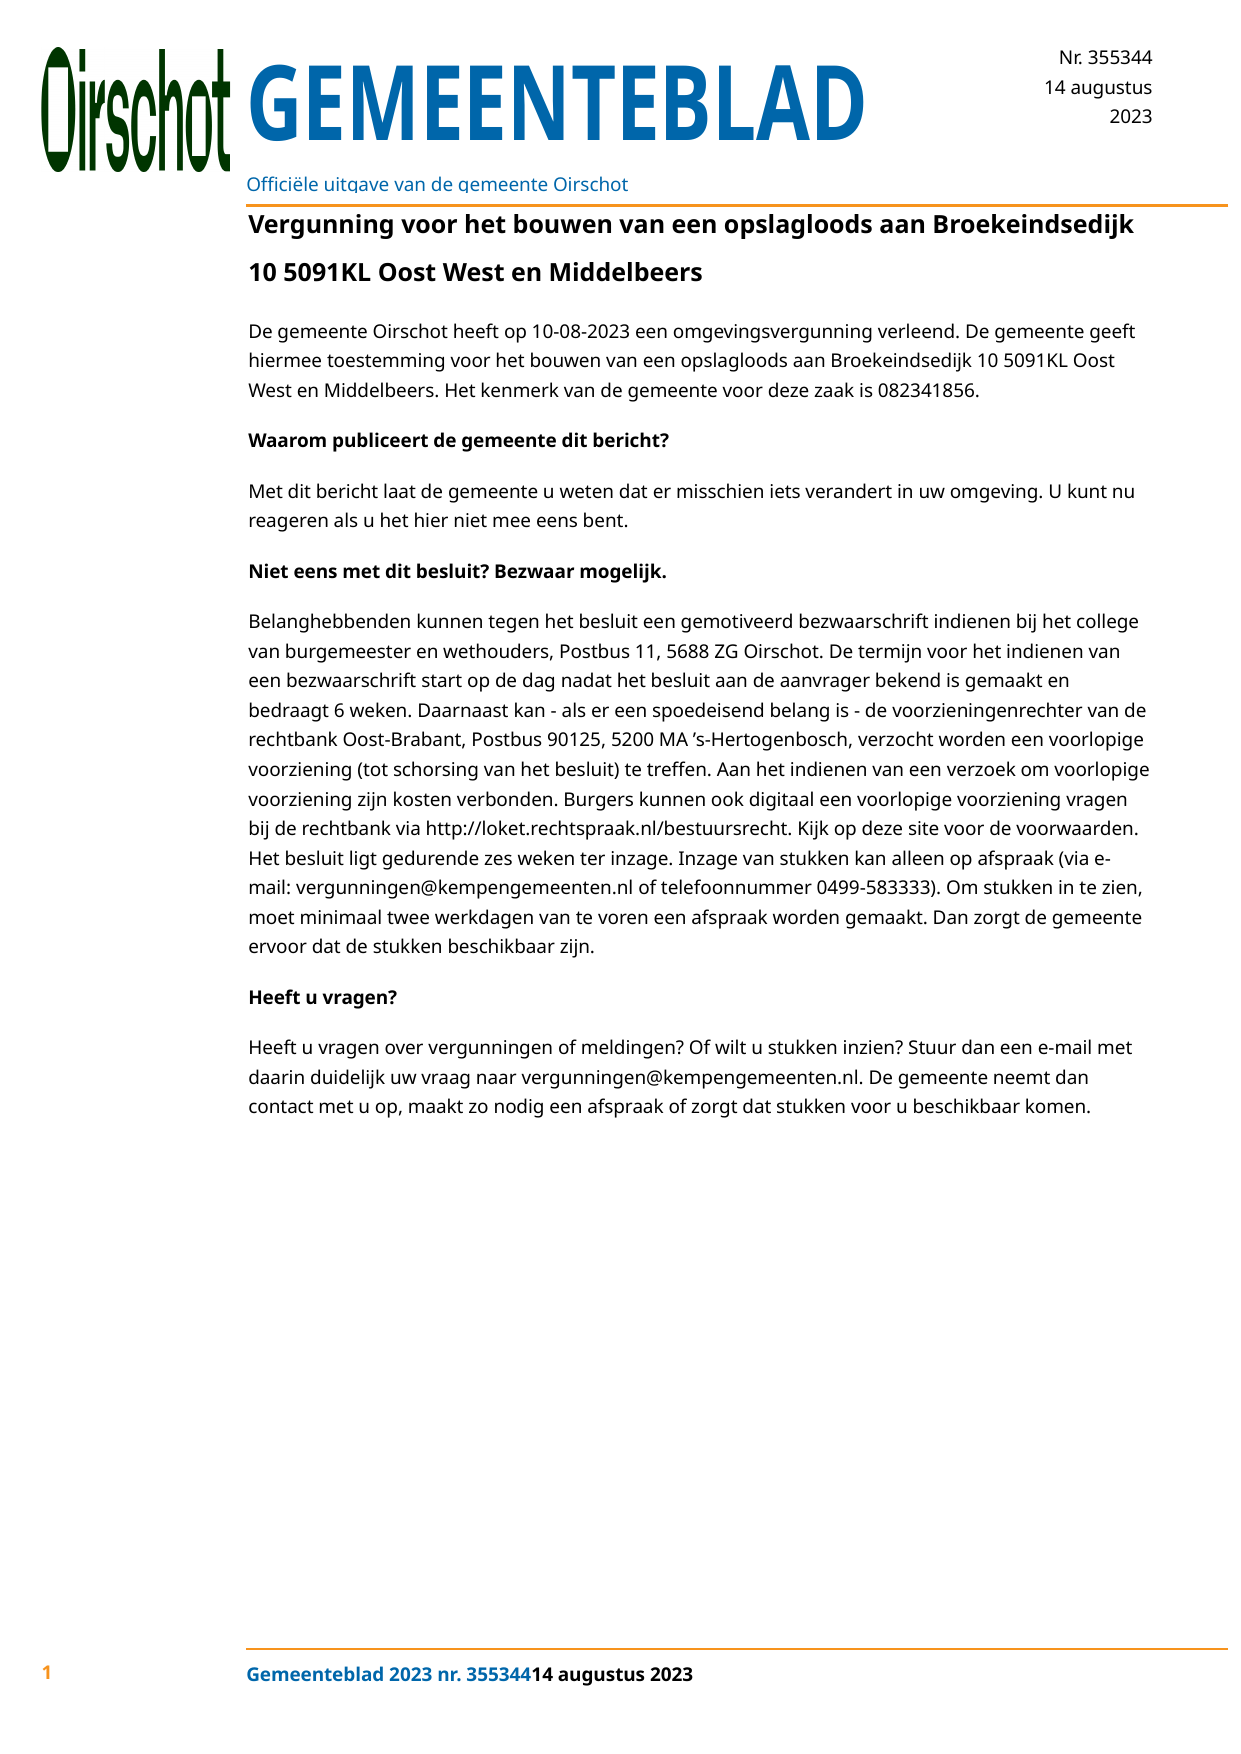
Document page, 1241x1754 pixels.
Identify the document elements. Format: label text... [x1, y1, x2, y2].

text Met dit bericht laat de gemeente u weten dat er misschien iets verandert in uw omgeving. U kunt nu reageren als u het hier niet mee eens bent. [248, 478, 1152, 533]
text De gemeente Oirschot heeft op 10-08-2023 een omgevingsvergunning verleend. De gemeente geeft hiermee toestemming voor het bouwen van een opslagloods aan Broekeindsedijk 10 5091KL Oost West en Middelbeers. Het kenmerk van de gemeente voor deze zaak is 082341856. [248, 318, 1152, 403]
text Belanghebbenden kunnen tegen het besluit een gemotiveerd bezwaarschrift indienen bij het college van burgemeester en wethouders, Postbus 11, 5688 ZG Oirschot. De termijn voor het indienen van een bezwaarschrift start op de dag nadat het besluit aan de aanvrager bekend is gemaakt en bedraagt 6 weken. Daarnaast kan - als er een spoedeisend belang is - de voorzieningenrechter van de rechtbank Oost-Brabant, Postbus 90125, 5200 MA ’s-Hertogenbosch, verzocht worden een voorlopige voorziening (tot schorsing van het besluit) te treffen. Aan het indienen van een verzoek om voorlopige voorziening zijn kosten verbonden. Burgers kunnen ook digitaal een voorlopige voorziening vragen bij de rechtbank via http://loket.rechtspraak.nl/bestuursrecht. Kijk op deze site voor de voorwaarden. Het besluit ligt gedurende zes weken ter inzage. Inzage van stukken kan alleen op afspraak (via e-mail: vergunningen@kempengemeenten.nl of telefoonnummer 0499-583333). Om stukken in te zien, moet minimaal twee werkdagen van te voren een afspraak worden gemaakt. Dan zorgt de gemeente ervoor dat de stukken beschikbaar zijn. [248, 608, 1152, 959]
text Heeft u vragen over vergunningen of meldingen? Of wilt u stukken inzien? Stuur dan een e-mail met daarin duidelijk uw vraag naar vergunningen@kempengemeenten.nl. De gemeente neemt dan contact met u op, maakt zo nodig een afspraak of zorgt dat stukken voor u beschikbaar komen. [248, 1034, 1152, 1119]
text Waarom publiceert de gemeente dit bericht? [248, 427, 1152, 453]
text Heeft u vragen? [248, 984, 1152, 1010]
picture [41, 47, 231, 172]
text Vergunning voor het bouwen van een opslagloods aan Broekeindsedijk 10 5091KL Oost West en Middelbeers [248, 207, 1152, 288]
text Niet eens met dit besluit? Bezwaar mogelijk. [248, 558, 1152, 584]
